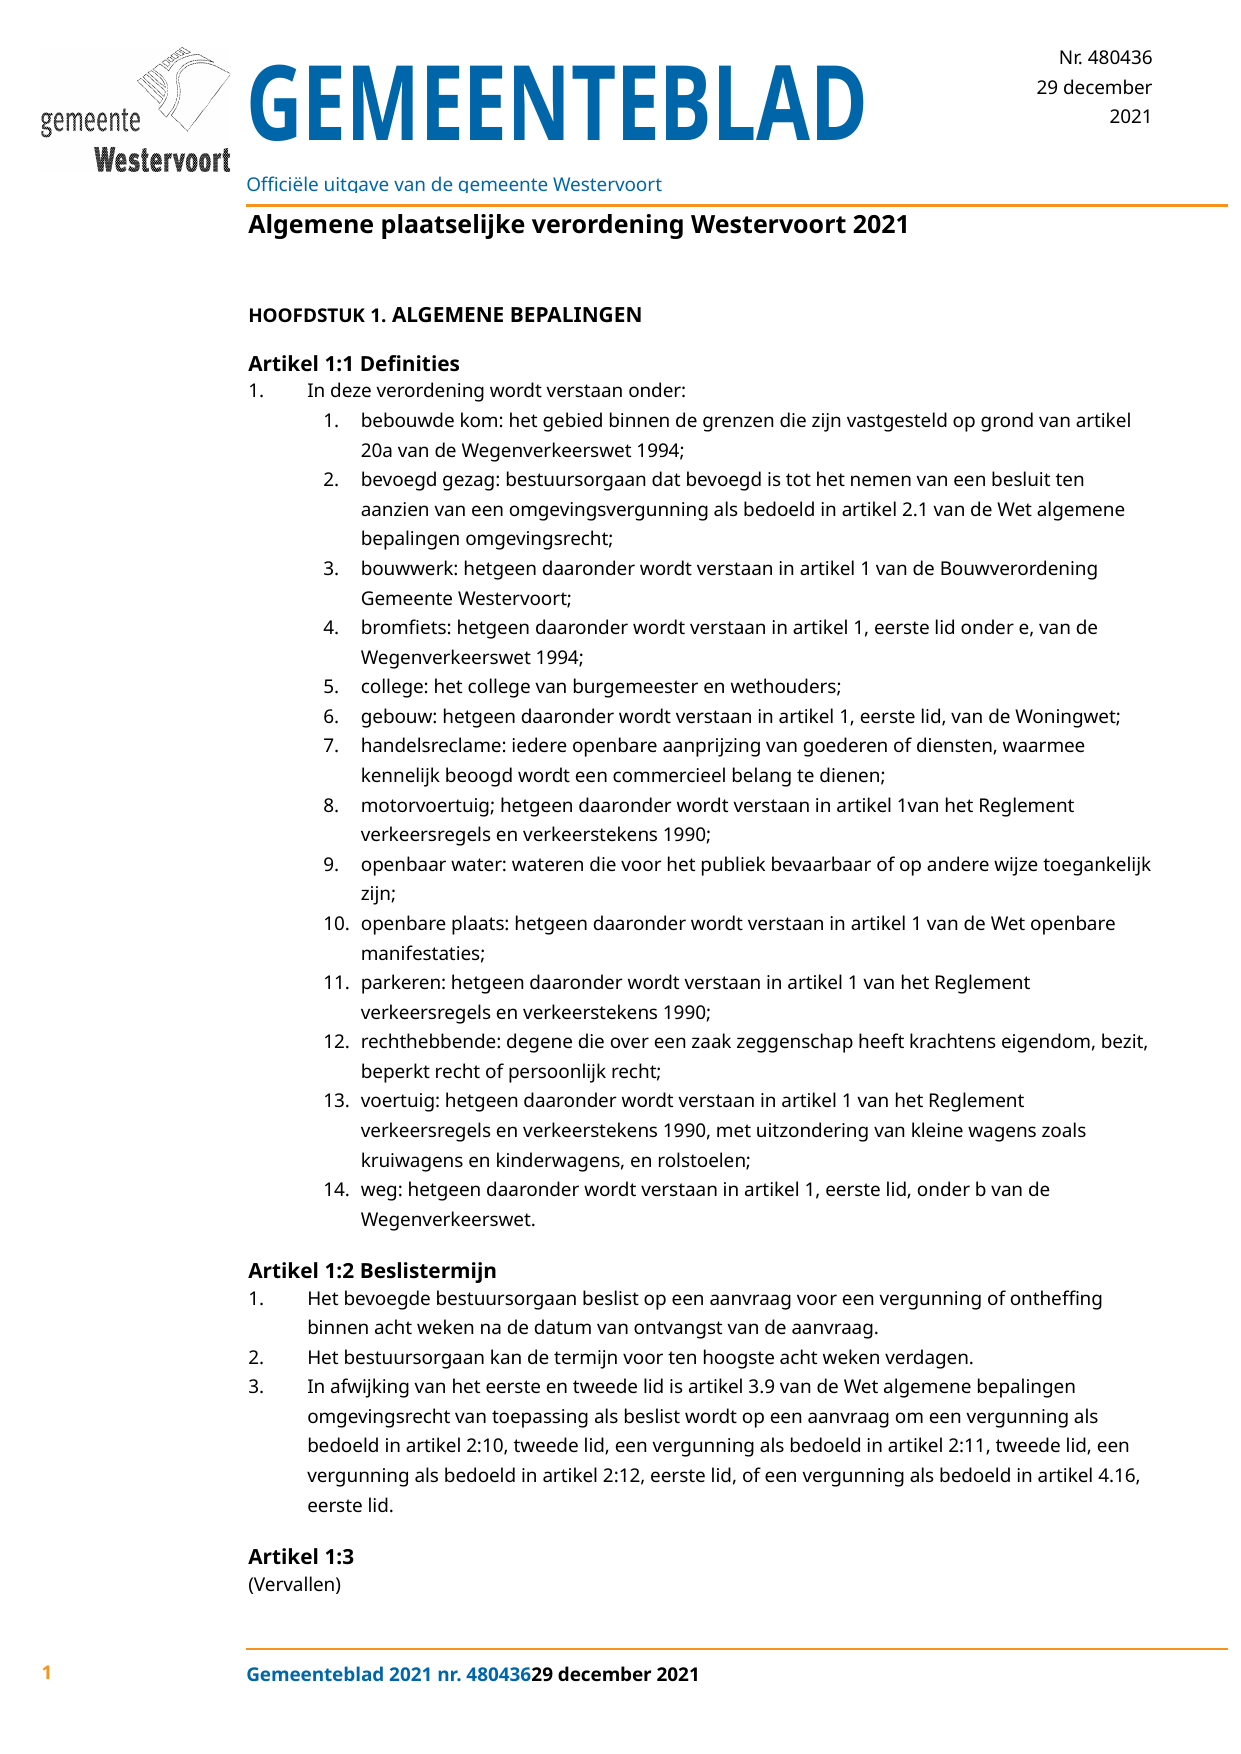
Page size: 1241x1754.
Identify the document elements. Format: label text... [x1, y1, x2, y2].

list openbaar water: wateren die voor het publiek bevaarbaar of op andere wijze toegankelijk zijn; [323, 851, 1152, 906]
list openbare plaats: hetgeen daaronder wordt verstaan in artikel 1 van de Wet openbare manifestaties; [323, 910, 1152, 965]
list motorvoertuig; hetgeen daaronder wordt verstaan in artikel 1van het Reglement verkeersregels en verkeerstekens 1990; [323, 792, 1152, 847]
list weg: hetgeen daaronder wordt verstaan in artikel 1, eerste lid, onder b van de Wegenverkeerswet. [323, 1176, 1152, 1232]
text Artikel 1:1 Definities [248, 349, 1152, 378]
picture [41, 47, 231, 172]
list bevoegd gezag: bestuursorgaan dat bevoegd is tot het nemen van een besluit ten aanzien van een omgevingsvergunning als bedoeld in artikel 2.1 van de Wet algemene bepalingen omgevingsrecht; [323, 466, 1152, 551]
list In deze verordening wordt verstaan onder: [248, 378, 1152, 403]
list bebouwde kom: het gebied binnen de grenzen die zijn vastgesteld op grond van artikel 20a van de Wegenverkeerswet 1994; [323, 407, 1152, 462]
list In afwijking van het eerste en tweede lid is artikel 3.9 van de Wet algemene bepalingen omgevingsrecht van toepassing als beslist wordt op een aanvraag om een vergunning als bedoeld in artikel 2:10, tweede lid, een vergunning als bedoeld in artikel 2:11, tweede lid, een vergunning als bedoeld in artikel 2:12, eerste lid, of een vergunning als bedoeld in artikel 4.16, eerste lid. [248, 1373, 1152, 1518]
list parkeren: hetgeen daaronder wordt verstaan in artikel 1 van het Reglement verkeersregels en verkeerstekens 1990; [323, 969, 1152, 1024]
text Artikel 1:2 Beslistermijn [248, 1256, 1152, 1285]
list rechthebbende: degene die over een zaak zeggenschap heeft krachtens eigendom, bezit, beperkt recht of persoonlijk recht; [323, 1028, 1152, 1084]
list Het bevoegde bestuursorgaan beslist op een aanvraag voor een vergunning of ontheffing binnen acht weken na de datum van ontvangst van de aanvraag. [248, 1285, 1152, 1340]
text Algemene plaatselijke verordening Westervoort 2021 [248, 207, 1152, 241]
text Artikel 1:3 [248, 1542, 1152, 1571]
list Het bestuursorgaan kan de termijn voor ten hoogste acht weken verdagen. [248, 1344, 1152, 1370]
list bromfiets: hetgeen daaronder wordt verstaan in artikel 1, eerste lid onder e, van de Wegenverkeerswet 1994; [323, 614, 1152, 669]
list handelsreclame: iedere openbare aanprijzing van goederen of diensten, waarmee kennelijk beoogd wordt een commercieel belang te dienen; [323, 733, 1152, 788]
list voertuig: hetgeen daaronder wordt verstaan in artikel 1 van het Reglement verkeersregels en verkeerstekens 1990, met uitzondering van kleine wagens zoals kruiwagens en kinderwagens, en rolstoelen; [323, 1088, 1152, 1172]
list bouwwerk: hetgeen daaronder wordt verstaan in artikel 1 van de Bouwverordening Gemeente Westervoort; [323, 555, 1152, 610]
list gebouw: hetgeen daaronder wordt verstaan in artikel 1, eerste lid, van de Woningwet; [323, 703, 1152, 729]
text HOOFDSTUK 1. ALGEMENE BEPALINGEN [248, 300, 1152, 328]
text (Vervallen) [248, 1571, 1152, 1596]
list college: het college van burgemeester en wethouders; [323, 673, 1152, 699]
